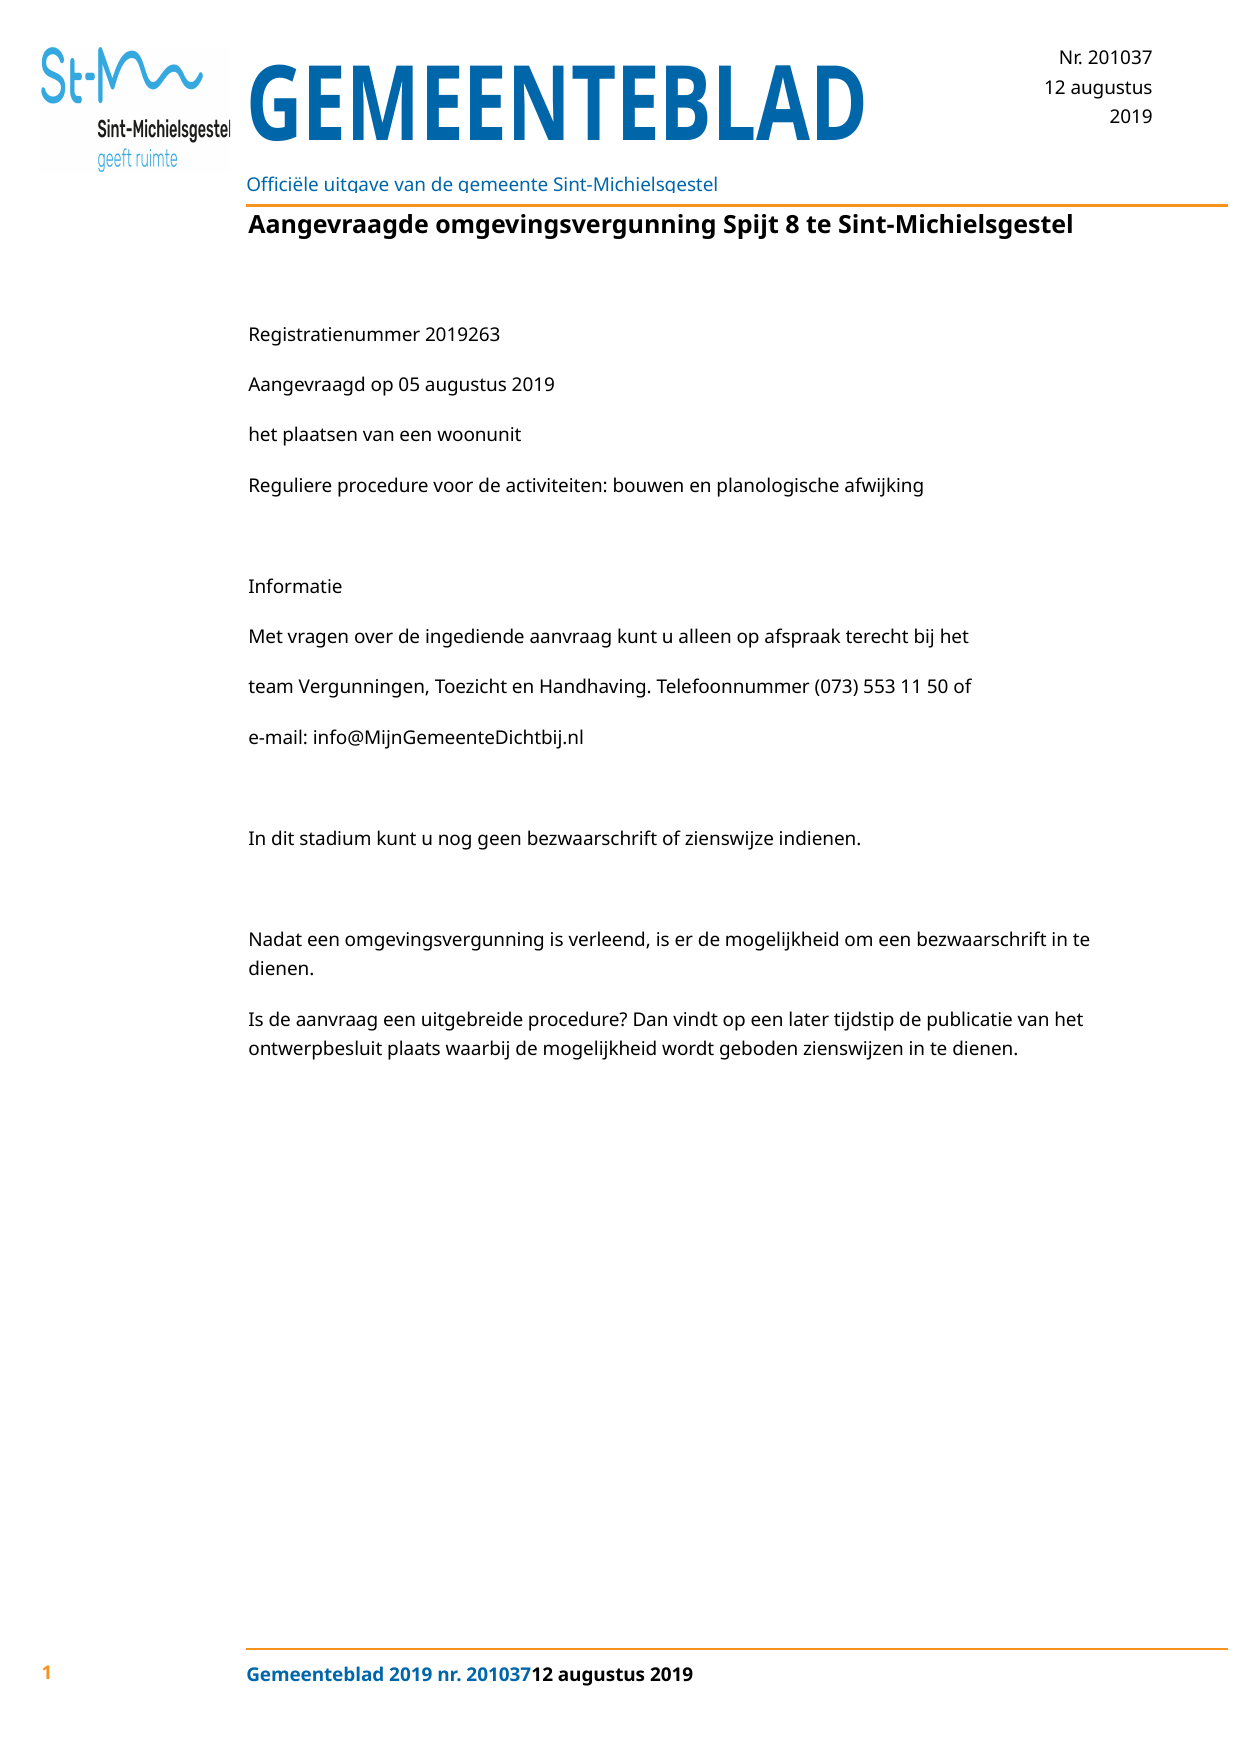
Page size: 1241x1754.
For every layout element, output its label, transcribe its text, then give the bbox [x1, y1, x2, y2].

text Is de aanvraag een uitgebreide procedure? Dan vindt op een later tijdstip de publicatie van het ontwerpbesluit plaats waarbij de mogelijkheid wordt geboden zienswijzen in te dienen. [248, 1006, 1152, 1061]
text Met vragen over de ingediende aanvraag kunt u alleen op afspraak terecht bij het [248, 623, 1152, 649]
text In dit stadium kunt u nog geen bezwaarschrift of zienswijze indienen. [248, 825, 1152, 851]
text het plaatsen van een woonunit [248, 422, 1152, 447]
text Nadat een omgevingsvergunning is verleend, is er de mogelijkheid om een bezwaarschrift in te dienen. [248, 926, 1152, 981]
text team Vergunningen, Toezicht en Handhaving. Telefoonnummer (073) 553 11 50 of [248, 674, 1152, 699]
text Aangevraagd op 05 augustus 2019 [248, 371, 1152, 397]
picture [41, 47, 231, 172]
text Informatie [248, 573, 1152, 598]
text Reguliere procedure voor de activiteiten: bouwen en planologische afwijking [248, 472, 1152, 498]
text Aangevraagde omgevingsvergunning Spijt 8 te Sint-Michielsgestel [248, 207, 1152, 241]
text Registratienummer 2019263 [248, 321, 1152, 346]
text e-mail: info@MijnGemeenteDichtbij.nl [248, 724, 1152, 750]
